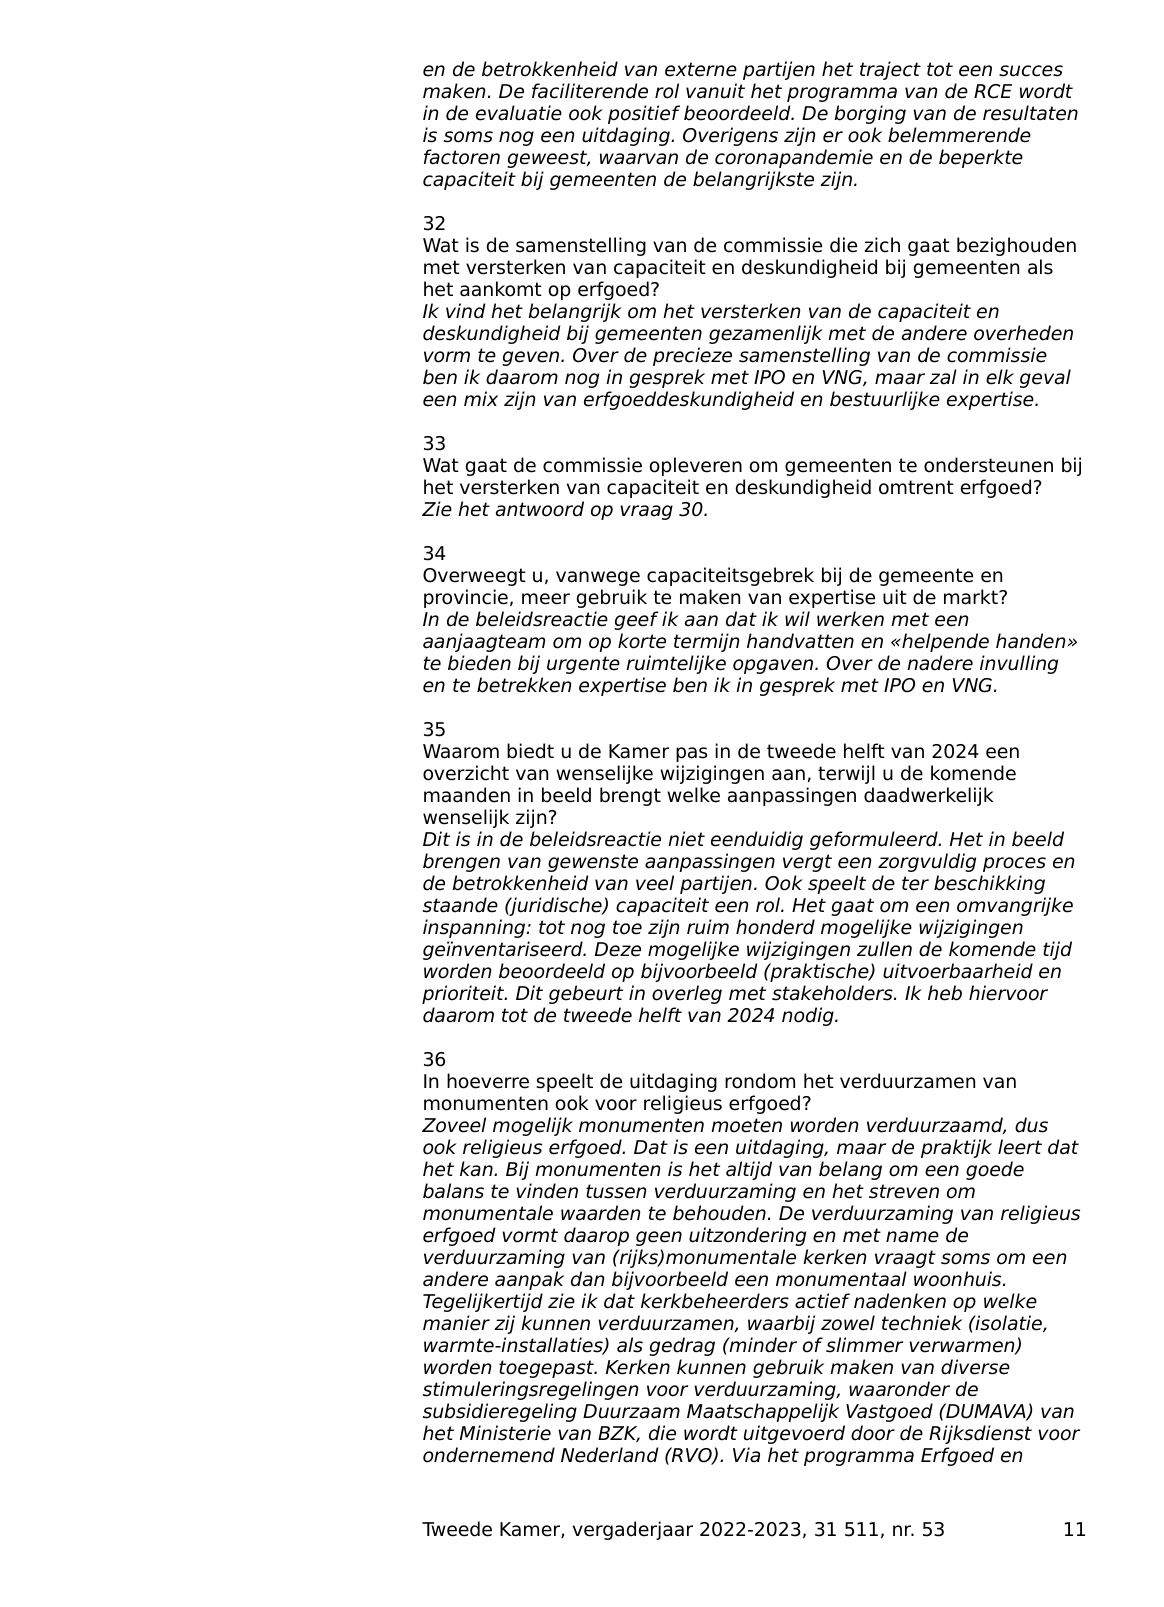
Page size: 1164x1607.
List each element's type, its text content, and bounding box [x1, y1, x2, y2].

text 36 [422, 1049, 1087, 1071]
text Zie het antwoord op vraag 30. [422, 499, 1087, 521]
text Zoveel mogelijk monumenten moeten worden verduurzaamd, dus ook religieus erfgoed. Dat is een uitdaging, maar de praktijk leert dat het kan. Bij monumenten is het altijd van belang om een goede balans te vinden tussen verduurzaming en het streven om monumentale waarden te behouden. De verduurzaming van religieus erfgoed vormt daarop geen uitzondering en met name de verduurzaming van (rijks)monumentale kerken vraagt soms om een andere aanpak dan bijvoorbeeld een monumentaal woonhuis. Tegelijkertijd zie ik dat kerkbeheerders actief nadenken op welke manier zij kunnen verduurzamen, waarbij zowel techniek (isolatie, warmte-installaties) als gedrag (minder of slimmer verwarmen) worden toegepast. Kerken kunnen gebruik maken van diverse stimuleringsregelingen voor verduurzaming, waaronder de subsidieregeling Duurzaam Maatschappelijk Vastgoed (DUMAVA) van het Ministerie van BZK, die wordt uitgevoerd door de Rijksdienst voor ondernemend Nederland (RVO). Via het programma Erfgoed en [422, 1115, 1087, 1467]
text 33 [422, 433, 1087, 455]
text Waarom biedt u de Kamer pas in de tweede helft van 2024 een overzicht van wenselijke wijzigingen aan, terwijl u de komende maanden in beeld brengt welke aanpassingen daadwerkelijk wenselijk zijn? [422, 741, 1087, 829]
text Ik vind het belangrijk om het versterken van de capaciteit en deskundigheid bij gemeenten gezamenlijk met de andere overheden vorm te geven. Over de precieze samenstelling van de commissie ben ik daarom nog in gesprek met IPO en VNG, maar zal in elk geval een mix zijn van erfgoeddeskundigheid en bestuurlijke expertise. [422, 301, 1087, 411]
text 32 [422, 213, 1087, 235]
text Overweegt u, vanwege capaciteitsgebrek bij de gemeente en provincie, meer gebruik te maken van expertise uit de markt? [422, 565, 1087, 609]
text 34 [422, 543, 1087, 565]
text Wat is de samenstelling van de commissie die zich gaat bezighouden met versterken van capaciteit en deskundigheid bij gemeenten als het aankomt op erfgoed? [422, 235, 1087, 301]
text Wat gaat de commissie opleveren om gemeenten te ondersteunen bij het versterken van capaciteit en deskundigheid omtrent erfgoed? [422, 455, 1087, 499]
text Dit is in de beleidsreactie niet eenduidig geformuleerd. Het in beeld brengen van gewenste aanpassingen vergt een zorgvuldig proces en de betrokkenheid van veel partijen. Ook speelt de ter beschikking staande (juridische) capaciteit een rol. Het gaat om een omvangrijke inspanning: tot nog toe zijn ruim honderd mogelijke wijzigingen geïnventariseerd. Deze mogelijke wijzigingen zullen de komende tijd worden beoordeeld op bijvoorbeeld (praktische) uitvoerbaarheid en prioriteit. Dit gebeurt in overleg met stakeholders. Ik heb hiervoor daarom tot de tweede helft van 2024 nodig. [422, 829, 1087, 1027]
text 35 [422, 719, 1087, 741]
text In de beleidsreactie geef ik aan dat ik wil werken met een aanjaagteam om op korte termijn handvatten en «helpende handen» te bieden bij urgente ruimtelijke opgaven. Over de nadere invulling en te betrekken expertise ben ik in gesprek met IPO en VNG. [422, 609, 1087, 697]
text en de betrokkenheid van externe partijen het traject tot een succes maken. De faciliterende rol vanuit het programma van de RCE wordt in de evaluatie ook positief beoordeeld. De borging van de resultaten is soms nog een uitdaging. Overigens zijn er ook belemmerende factoren geweest, waarvan de coronapandemie en de beperkte capaciteit bij gemeenten de belangrijkste zijn. [422, 59, 1087, 191]
text In hoeverre speelt de uitdaging rondom het verduurzamen van monumenten ook voor religieus erfgoed? [422, 1071, 1087, 1115]
